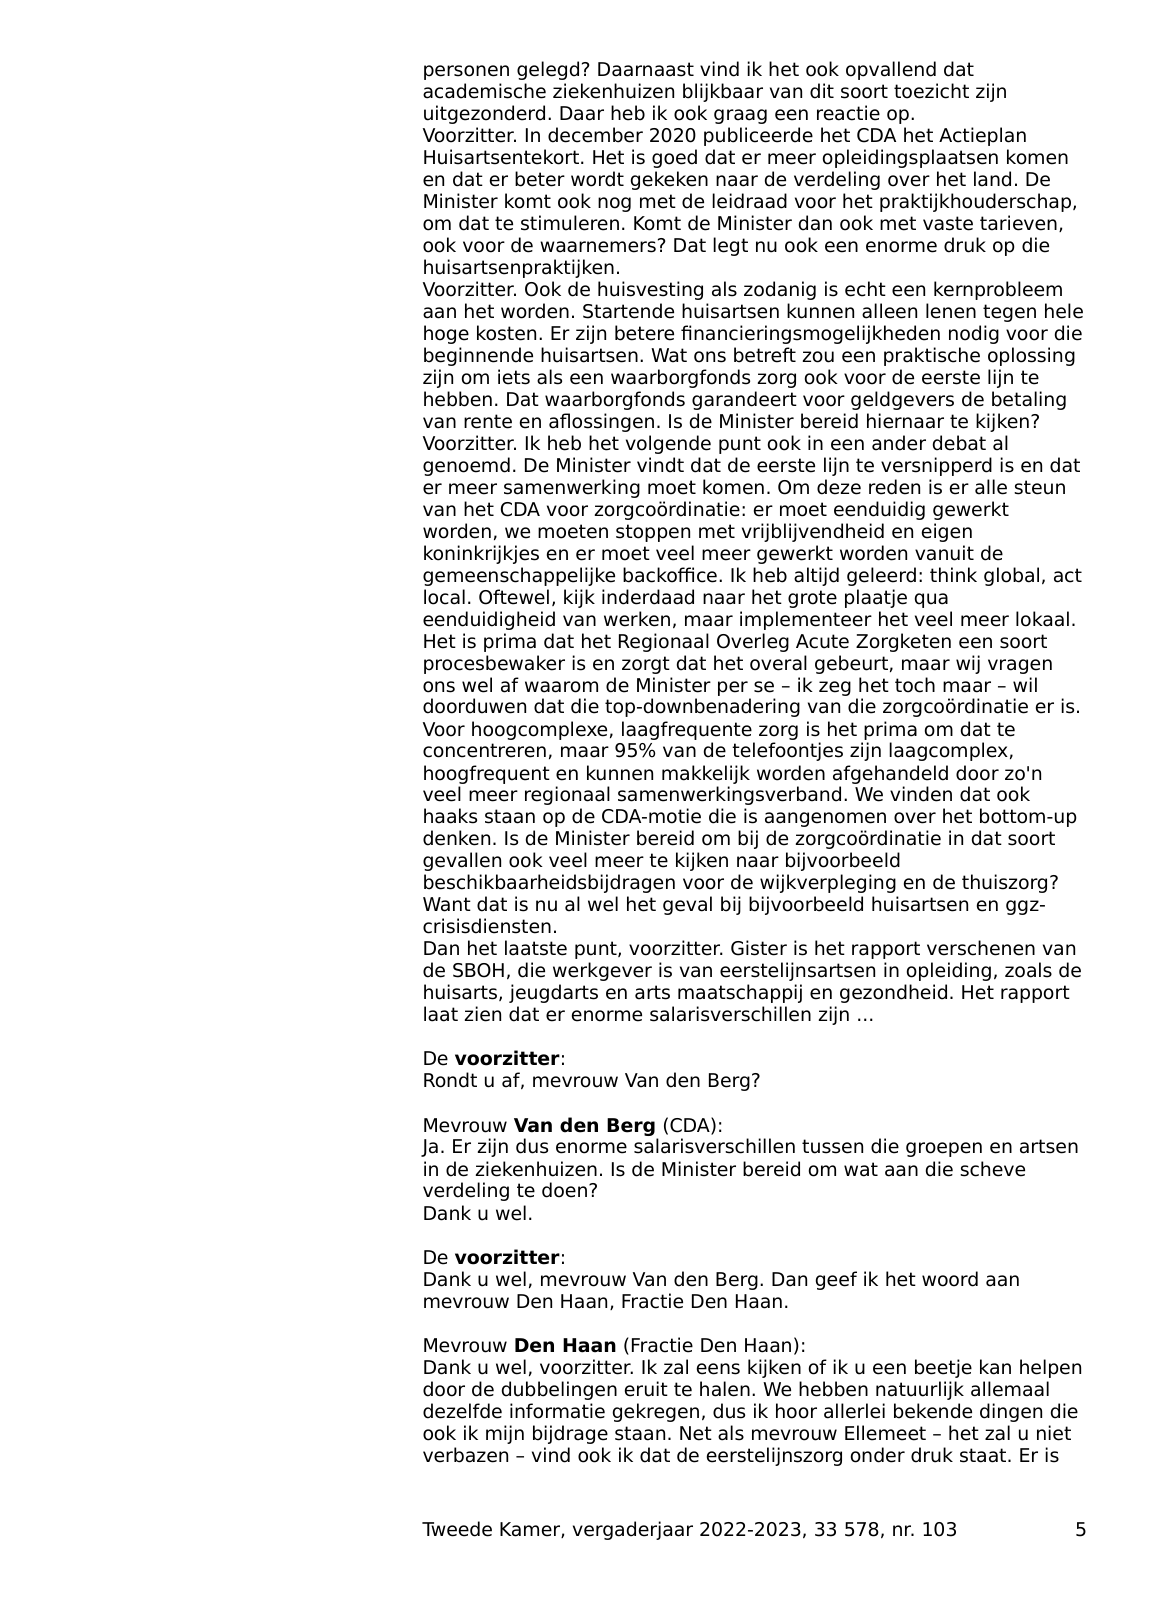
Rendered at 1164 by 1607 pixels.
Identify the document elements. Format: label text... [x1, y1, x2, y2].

text Dank u wel. [422, 1202, 1087, 1224]
text Dank u wel, voorzitter. Ik zal eens kijken of ik u een beetje kan helpen door de dubbelingen eruit te halen. We hebben natuurlijk allemaal dezelfde informatie gekregen, dus ik hoor allerlei bekende dingen die ook ik mijn bijdrage staan. Net als mevrouw Ellemeet – het zal u niet verbazen – vind ook ik dat de eerstelijnszorg onder druk staat. Er is [422, 1357, 1087, 1467]
text Dank u wel, mevrouw Van den Berg. Dan geef ik het woord aan mevrouw Den Haan, Fractie Den Haan. [422, 1268, 1087, 1312]
text personen gelegd? Daarnaast vind ik het ook opvallend dat academische ziekenhuizen blijkbaar van dit soort toezicht zijn uitgezonderd. Daar heb ik ook graag een reactie op. [422, 59, 1087, 125]
text Voorzitter. In december 2020 publiceerde het CDA het Actieplan Huisartsentekort. Het is goed dat er meer opleidingsplaatsen komen en dat er beter wordt gekeken naar de verdeling over het land. De Minister komt ook nog met de leidraad voor het praktijkhouderschap, om dat te stimuleren. Komt de Minister dan ook met vaste tarieven, ook voor de waarnemers? Dat legt nu ook een enorme druk op die huisartsenpraktijken. [422, 125, 1087, 279]
text Rondt u af, mevrouw Van den Berg? [422, 1070, 1087, 1092]
text Voorzitter. Ik heb het volgende punt ook in een ander debat al genoemd. De Minister vindt dat de eerste lijn te versnipperd is en dat er meer samenwerking moet komen. Om deze reden is er alle steun van het CDA voor zorgcoördinatie: er moet eenduidig gewerkt worden, we moeten stoppen met vrijblijvendheid en eigen koninkrijkjes en er moet veel meer gewerkt worden vanuit de gemeenschappelijke backoffice. Ik heb altijd geleerd: think global, act local. Oftewel, kijk inderdaad naar het grote plaatje qua eenduidigheid van werken, maar implementeer het veel meer lokaal. Het is prima dat het Regionaal Overleg Acute Zorgketen een soort procesbewaker is en zorgt dat het overal gebeurt, maar wij vragen ons wel af waarom de Minister per se – ik zeg het toch maar – wil doorduwen dat die top-downbenadering van die zorgcoördinatie er is. Voor hoogcomplexe, laagfrequente zorg is het prima om dat te concentreren, maar 95% van de telefoontjes zijn laagcomplex, hoogfrequent en kunnen makkelijk worden afgehandeld door zo'n veel meer regionaal samenwerkingsverband. We vinden dat ook haaks staan op de CDA-motie die is aangenomen over het bottom-up denken. Is de Minister bereid om bij de zorgcoördinatie in dat soort gevallen ook veel meer te kijken naar bijvoorbeeld beschikbaarheidsbijdragen voor de wijkverpleging en de thuiszorg? Want dat is nu al wel het geval bij bijvoorbeeld huisartsen en ggz-crisisdiensten. [422, 433, 1087, 938]
text Ja. Er zijn dus enorme salarisverschillen tussen die groepen en artsen in de ziekenhuizen. Is de Minister bereid om wat aan die scheve verdeling te doen? [422, 1136, 1087, 1202]
text Voorzitter. Ook de huisvesting als zodanig is echt een kernprobleem aan het worden. Startende huisartsen kunnen alleen lenen tegen hele hoge kosten. Er zijn betere financieringsmogelijkheden nodig voor die beginnende huisartsen. Wat ons betreft zou een praktische oplossing zijn om iets als een waarborgfonds zorg ook voor de eerste lijn te hebben. Dat waarborgfonds garandeert voor geldgevers de betaling van rente en aflossingen. Is de Minister bereid hiernaar te kijken? [422, 279, 1087, 433]
text Mevrouw Den Haan (Fractie Den Haan): [422, 1335, 1087, 1357]
text Dan het laatste punt, voorzitter. Gister is het rapport verschenen van de SBOH, die werkgever is van eerstelijnsartsen in opleiding, zoals de huisarts, jeugdarts en arts maatschappij en gezondheid. Het rapport laat zien dat er enorme salarisverschillen zijn ... [422, 938, 1087, 1026]
text Mevrouw Van den Berg (CDA): [422, 1114, 1087, 1136]
text De voorzitter: [422, 1048, 1087, 1070]
text De voorzitter: [422, 1247, 1087, 1268]
